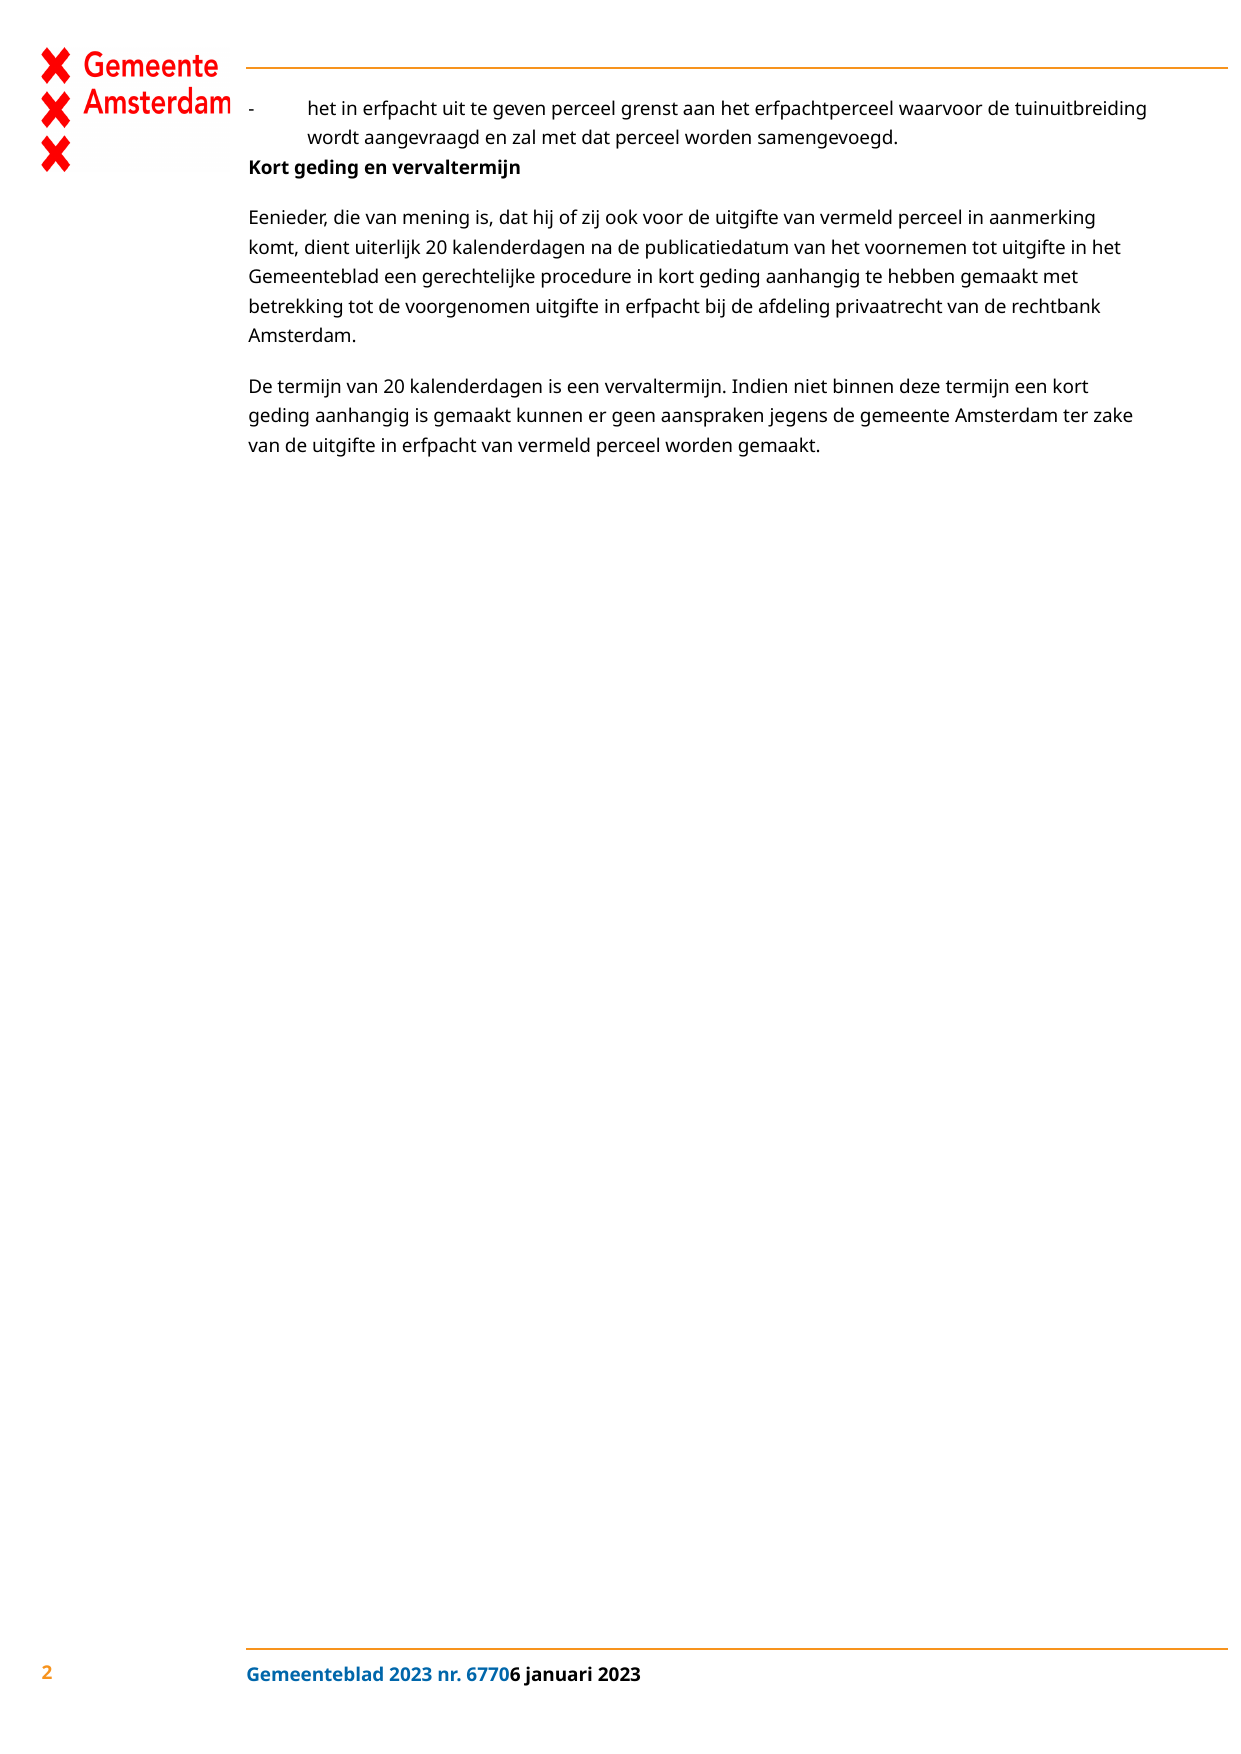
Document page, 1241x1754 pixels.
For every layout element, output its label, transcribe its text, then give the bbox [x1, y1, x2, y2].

picture [41, 47, 231, 172]
text Eenieder, die van mening is, dat hij of zij ook voor de uitgifte van vermeld perceel in aanmerking komt, dient uiterlijk 20 kalenderdagen na de publicatiedatum van het voornemen tot uitgifte in het Gemeenteblad een gerechtelijke procedure in kort geding aanhangig te hebben gemaakt met betrekking tot de voorgenomen uitgifte in erfpacht bij de afdeling privaatrecht van de rechtbank Amsterdam. [248, 204, 1152, 348]
text Kort geding en vervaltermijn [248, 154, 1152, 180]
list het in erfpacht uit te geven perceel grenst aan het erfpachtperceel waarvoor de tuinuitbreiding wordt aangevraagd en zal met dat perceel worden samengevoegd. [248, 95, 1152, 150]
text De termijn van 20 kalenderdagen is een vervaltermijn. Indien niet binnen deze termijn een kort geding aanhangig is gemaakt kunnen er geen aanspraken jegens de gemeente Amsterdam ter zake van de uitgifte in erfpacht van vermeld perceel worden gemaakt. [248, 373, 1152, 458]
